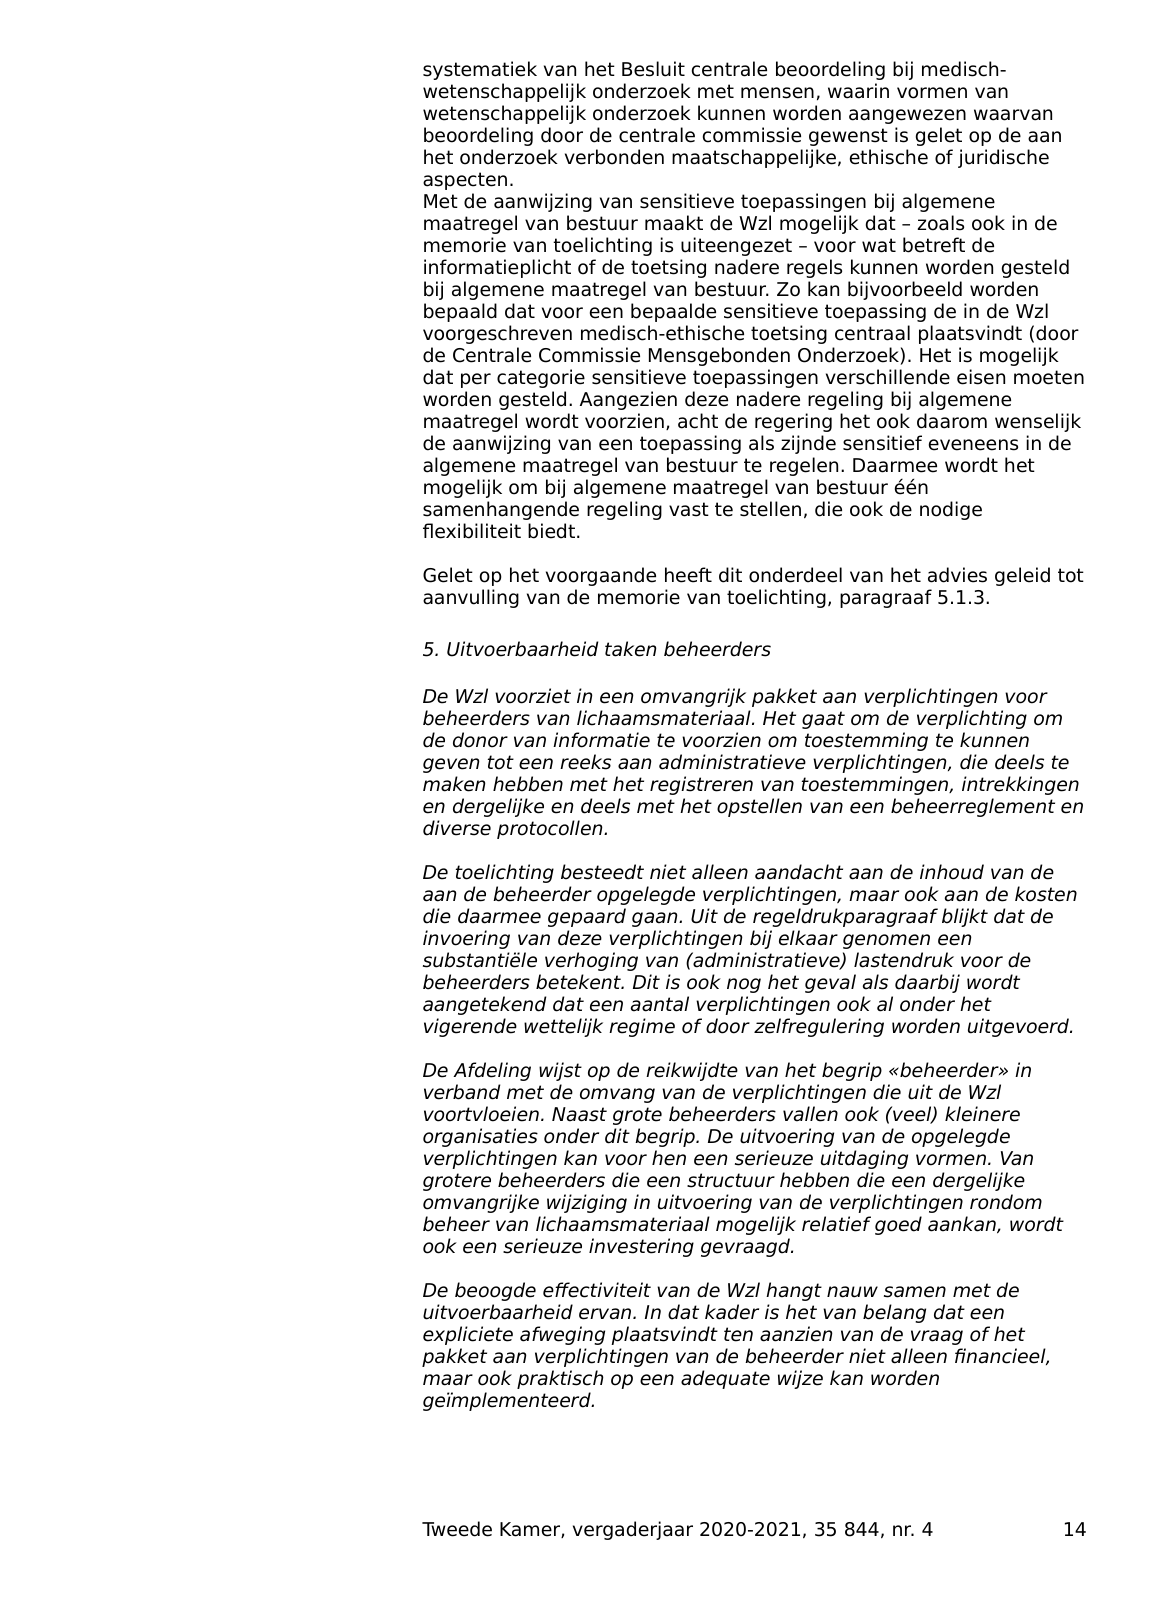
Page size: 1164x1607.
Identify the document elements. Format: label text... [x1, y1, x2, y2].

text De toelichting besteedt niet alleen aandacht aan de inhoud van de aan de beheerder opgelegde verplichtingen, maar ook aan de kosten die daarmee gepaard gaan. Uit de regeldrukparagraaf blijkt dat de invoering van deze verplichtingen bij elkaar genomen een substantiële verhoging van (administratieve) lastendruk voor de beheerders betekent. Dit is ook nog het geval als daarbij wordt aangetekend dat een aantal verplichtingen ook al onder het vigerende wettelijk regime of door zelfregulering worden uitgevoerd. [422, 862, 1087, 1038]
text Gelet op het voorgaande heeft dit onderdeel van het advies geleid tot aanvulling van de memorie van toelichting, paragraaf 5.1.3. [422, 565, 1087, 609]
text De beoogde effectiviteit van de Wzl hangt nauw samen met de uitvoerbaarheid ervan. In dat kader is het van belang dat een expliciete afweging plaatsvindt ten aanzien van de vraag of het pakket aan verplichtingen van de beheerder niet alleen financieel, maar ook praktisch op een adequate wijze kan worden geïmplementeerd. [422, 1280, 1087, 1412]
text De Wzl voorziet in een omvangrijk pakket aan verplichtingen voor beheerders van lichaamsmateriaal. Het gaat om de verplichting om de donor van informatie te voorzien om toestemming te kunnen geven tot een reeks aan administratieve verplichtingen, die deels te maken hebben met het registreren van toestemmingen, intrekkingen en dergelijke en deels met het opstellen van een beheerreglement en diverse protocollen. [422, 686, 1087, 839]
text De Afdeling wijst op de reikwijdte van het begrip «beheerder» in verband met de omvang van de verplichtingen die uit de Wzl voortvloeien. Naast grote beheerders vallen ook (veel) kleinere organisaties onder dit begrip. De uitvoering van de opgelegde verplichtingen kan voor hen een serieuze uitdaging vormen. Van grotere beheerders die een structuur hebben die een dergelijke omvangrijke wijziging in uitvoering van de verplichtingen rondom beheer van lichaamsmateriaal mogelijk relatief goed aankan, wordt ook een serieuze investering gevraagd. [422, 1060, 1087, 1258]
text Met de aanwijzing van sensitieve toepassingen bij algemene maatregel van bestuur maakt de Wzl mogelijk dat – zoals ook in de memorie van toelichting is uiteengezet – voor wat betreft de informatieplicht of de toetsing nadere regels kunnen worden gesteld bij algemene maatregel van bestuur. Zo kan bijvoorbeeld worden bepaald dat voor een bepaalde sensitieve toepassing de in de Wzl voorgeschreven medisch-ethische toetsing centraal plaatsvindt (door de Centrale Commissie Mensgebonden Onderzoek). Het is mogelijk dat per categorie sensitieve toepassingen verschillende eisen moeten worden gesteld. Aangezien deze nadere regeling bij algemene maatregel wordt voorzien, acht de regering het ook daarom wenselijk de aanwijzing van een toepassing als zijnde sensitief eveneens in de algemene maatregel van bestuur te regelen. Daarmee wordt het mogelijk om bij algemene maatregel van bestuur één samenhangende regeling vast te stellen, die ook de nodige flexibiliteit biedt. [422, 191, 1087, 543]
text systematiek van het Besluit centrale beoordeling bij medisch-wetenschappelijk onderzoek met mensen, waarin vormen van wetenschappelijk onderzoek kunnen worden aangewezen waarvan beoordeling door de centrale commissie gewenst is gelet op de aan het onderzoek verbonden maatschappelijke, ethische of juridische aspecten. [422, 59, 1087, 191]
subtitle 5. Uitvoerbaarheid taken beheerders [422, 639, 1087, 661]
